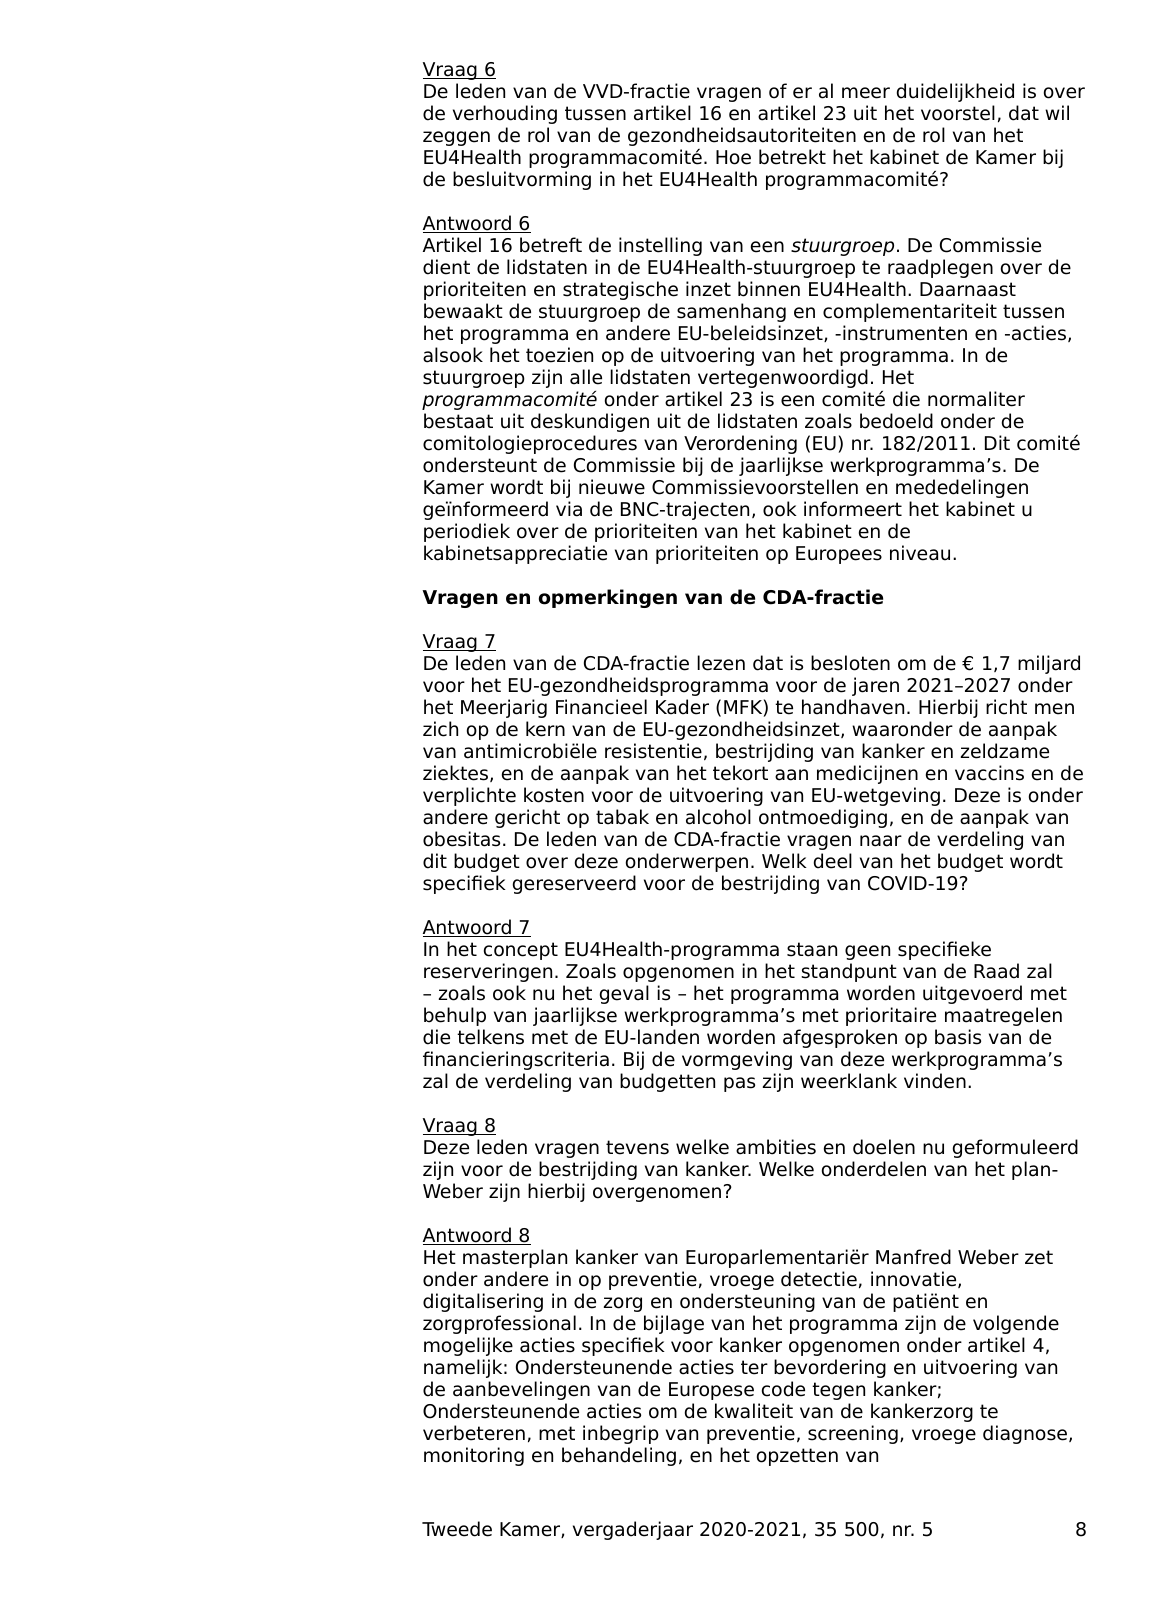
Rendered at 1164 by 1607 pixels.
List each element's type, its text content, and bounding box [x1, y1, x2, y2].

text Artikel 16 betreft de instelling van een stuurgroep. De Commissie dient de lidstaten in de EU4Health-stuurgroep te raadplegen over de prioriteiten en strategische inzet binnen EU4Health. Daarnaast bewaakt de stuurgroep de samenhang en complementariteit tussen het programma en andere EU-beleidsinzet, -instrumenten en -acties, alsook het toezien op de uitvoering van het programma. In de stuurgroep zijn alle lidstaten vertegenwoordigd. Het programmacomité onder artikel 23 is een comité die normaliter bestaat uit deskundigen uit de lidstaten zoals bedoeld onder de comitologieprocedures van Verordening (EU) nr. 182/2011. Dit comité ondersteunt de Commissie bij de jaarlijkse werkprogramma’s. De Kamer wordt bij nieuwe Commissievoorstellen en mededelingen geïnformeerd via de BNC-trajecten, ook informeert het kabinet u periodiek over de prioriteiten van het kabinet en de kabinetsappreciatie van prioriteiten op Europees niveau. [422, 235, 1087, 565]
text Deze leden vragen tevens welke ambities en doelen nu geformuleerd zijn voor de bestrijding van kanker. Welke onderdelen van het plan-Weber zijn hierbij overgenomen? [422, 1137, 1087, 1203]
subtitle Vraag 7 [422, 631, 1087, 653]
subtitle Vragen en opmerkingen van de CDA-fractie [422, 587, 1087, 609]
subtitle Antwoord 6 [422, 213, 1087, 235]
subtitle Antwoord 7 [422, 917, 1087, 939]
subtitle Vraag 8 [422, 1115, 1087, 1137]
text De leden van de VVD-fractie vragen of er al meer duidelijkheid is over de verhouding tussen artikel 16 en artikel 23 uit het voorstel, dat wil zeggen de rol van de gezondheidsautoriteiten en de rol van het EU4Health programmacomité. Hoe betrekt het kabinet de Kamer bij de besluitvorming in het EU4Health programmacomité? [422, 81, 1087, 191]
text De leden van de CDA-fractie lezen dat is besloten om de € 1,7 miljard voor het EU-gezondheidsprogramma voor de jaren 2021–2027 onder het Meerjarig Financieel Kader (MFK) te handhaven. Hierbij richt men zich op de kern van de EU-gezondheidsinzet, waaronder de aanpak van antimicrobiële resistentie, bestrijding van kanker en zeldzame ziektes, en de aanpak van het tekort aan medicijnen en vaccins en de verplichte kosten voor de uitvoering van EU-wetgeving. Deze is onder andere gericht op tabak en alcohol ontmoediging, en de aanpak van obesitas. De leden van de CDA-fractie vragen naar de verdeling van dit budget over deze onderwerpen. Welk deel van het budget wordt specifiek gereserveerd voor de bestrijding van COVID-19? [422, 653, 1087, 895]
text Het masterplan kanker van Europarlementariër Manfred Weber zet onder andere in op preventie, vroege detectie, innovatie, digitalisering in de zorg en ondersteuning van de patiënt en zorgprofessional. In de bijlage van het programma zijn de volgende mogelijke acties specifiek voor kanker opgenomen onder artikel 4, namelijk: Ondersteunende acties ter bevordering en uitvoering van de aanbevelingen van de Europese code tegen kanker; Ondersteunende acties om de kwaliteit van de kankerzorg te verbeteren, met inbegrip van preventie, screening, vroege diagnose, monitoring en behandeling, en het opzetten van [422, 1247, 1087, 1467]
text In het concept EU4Health-programma staan geen specifieke reserveringen. Zoals opgenomen in het standpunt van de Raad zal – zoals ook nu het geval is – het programma worden uitgevoerd met behulp van jaarlijkse werkprogramma’s met prioritaire maatregelen die telkens met de EU-landen worden afgesproken op basis van de financieringscriteria. Bij de vormgeving van deze werkprogramma’s zal de verdeling van budgetten pas zijn weerklank vinden. [422, 939, 1087, 1093]
subtitle Antwoord 8 [422, 1225, 1087, 1247]
subtitle Vraag 6 [422, 59, 1087, 81]
